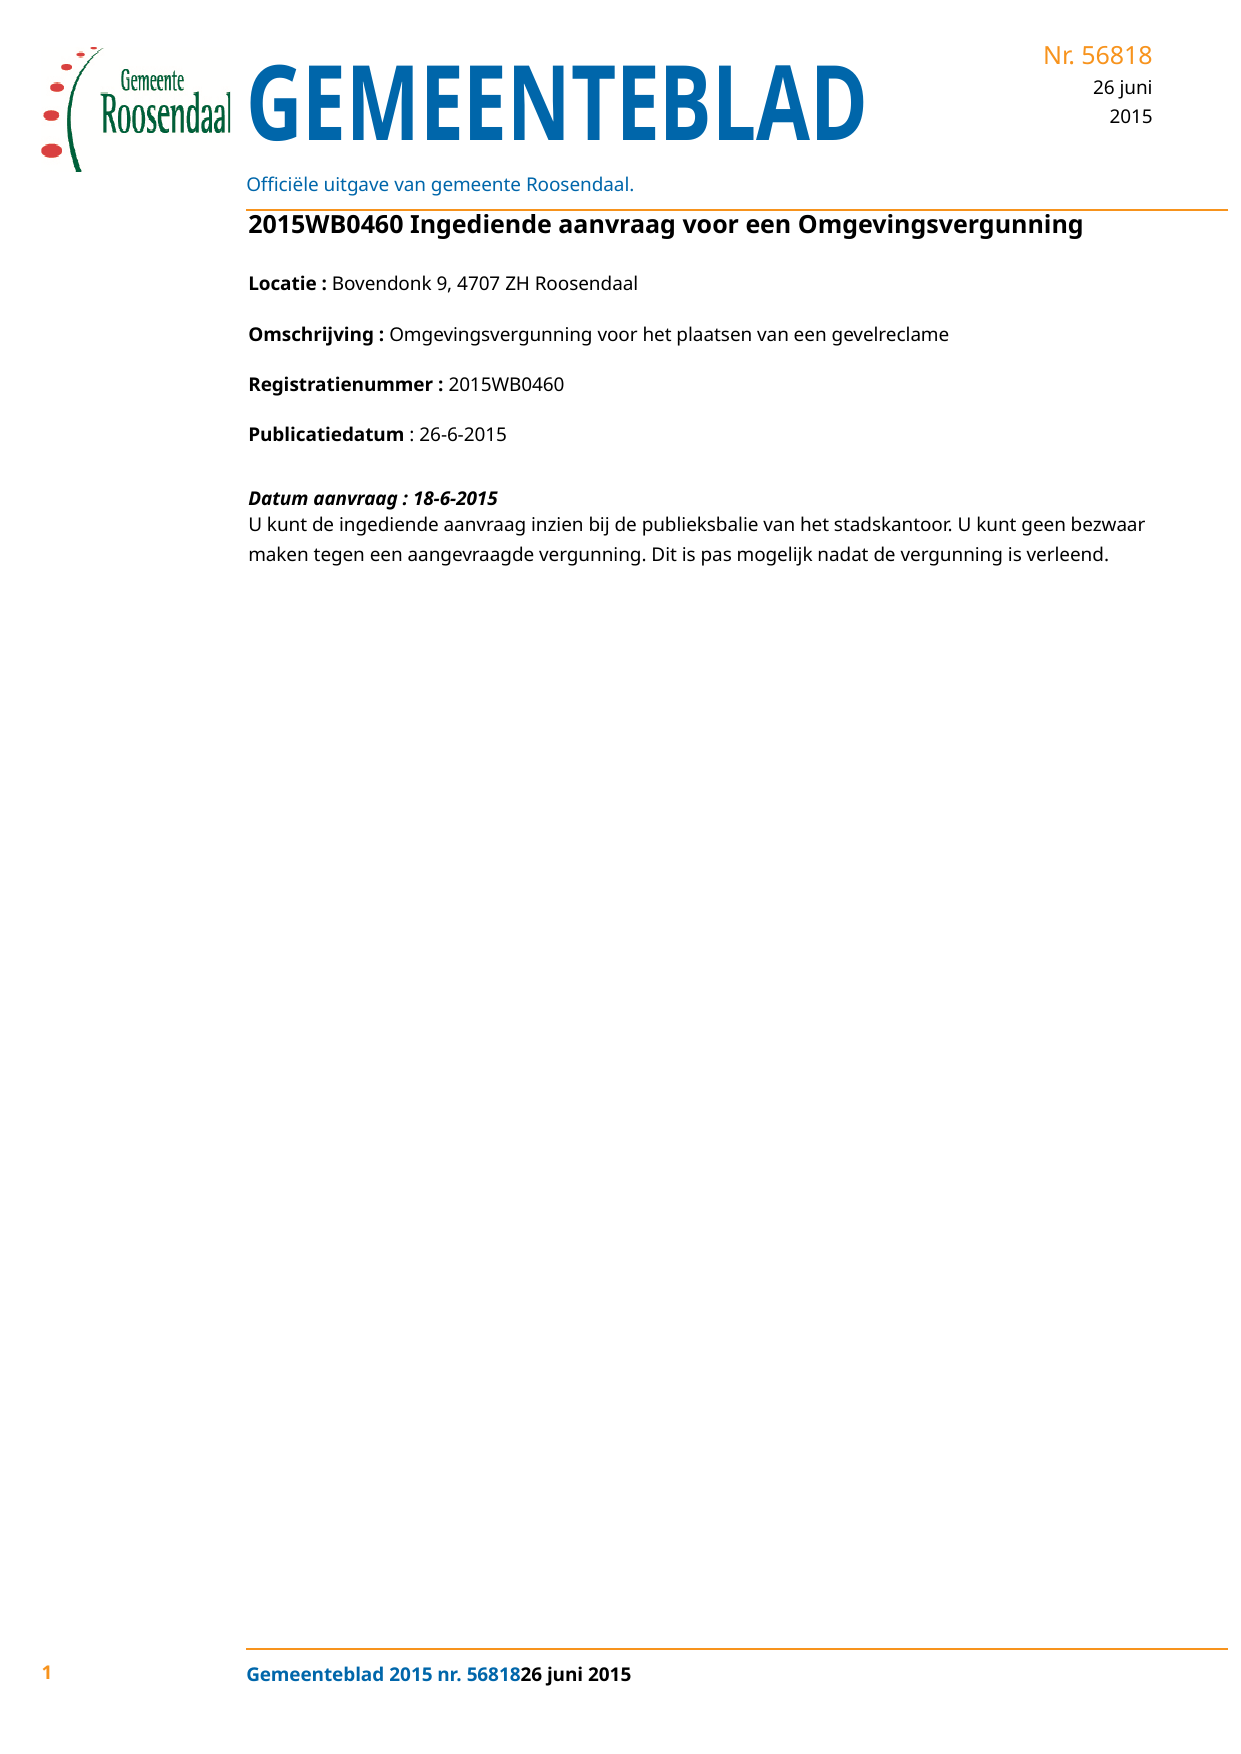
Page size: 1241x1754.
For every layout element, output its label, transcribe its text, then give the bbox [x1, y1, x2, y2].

text U kunt de ingediende aanvraag inzien bij de publieksbalie van het stadskantoor. U kunt geen bezwaar maken tegen een aangevraagde vergunning. Dit is pas mogelijk nadat de vergunning is verleend. [248, 511, 1152, 567]
text Publicatiedatum : 26-6-2015 [248, 422, 1152, 447]
text Datum aanvraag : 18-6-2015 [248, 486, 1152, 511]
text Omschrijving : Omgevingsvergunning voor het plaatsen van een gevelreclame [248, 321, 1152, 346]
text Locatie : Bovendonk 9, 4707 ZH Roosendaal [248, 270, 1152, 296]
text Registratienummer : 2015WB0460 [248, 371, 1152, 397]
picture [41, 47, 231, 172]
text 2015WB0460 Ingediende aanvraag voor een Omgevingsvergunning [248, 211, 1152, 241]
